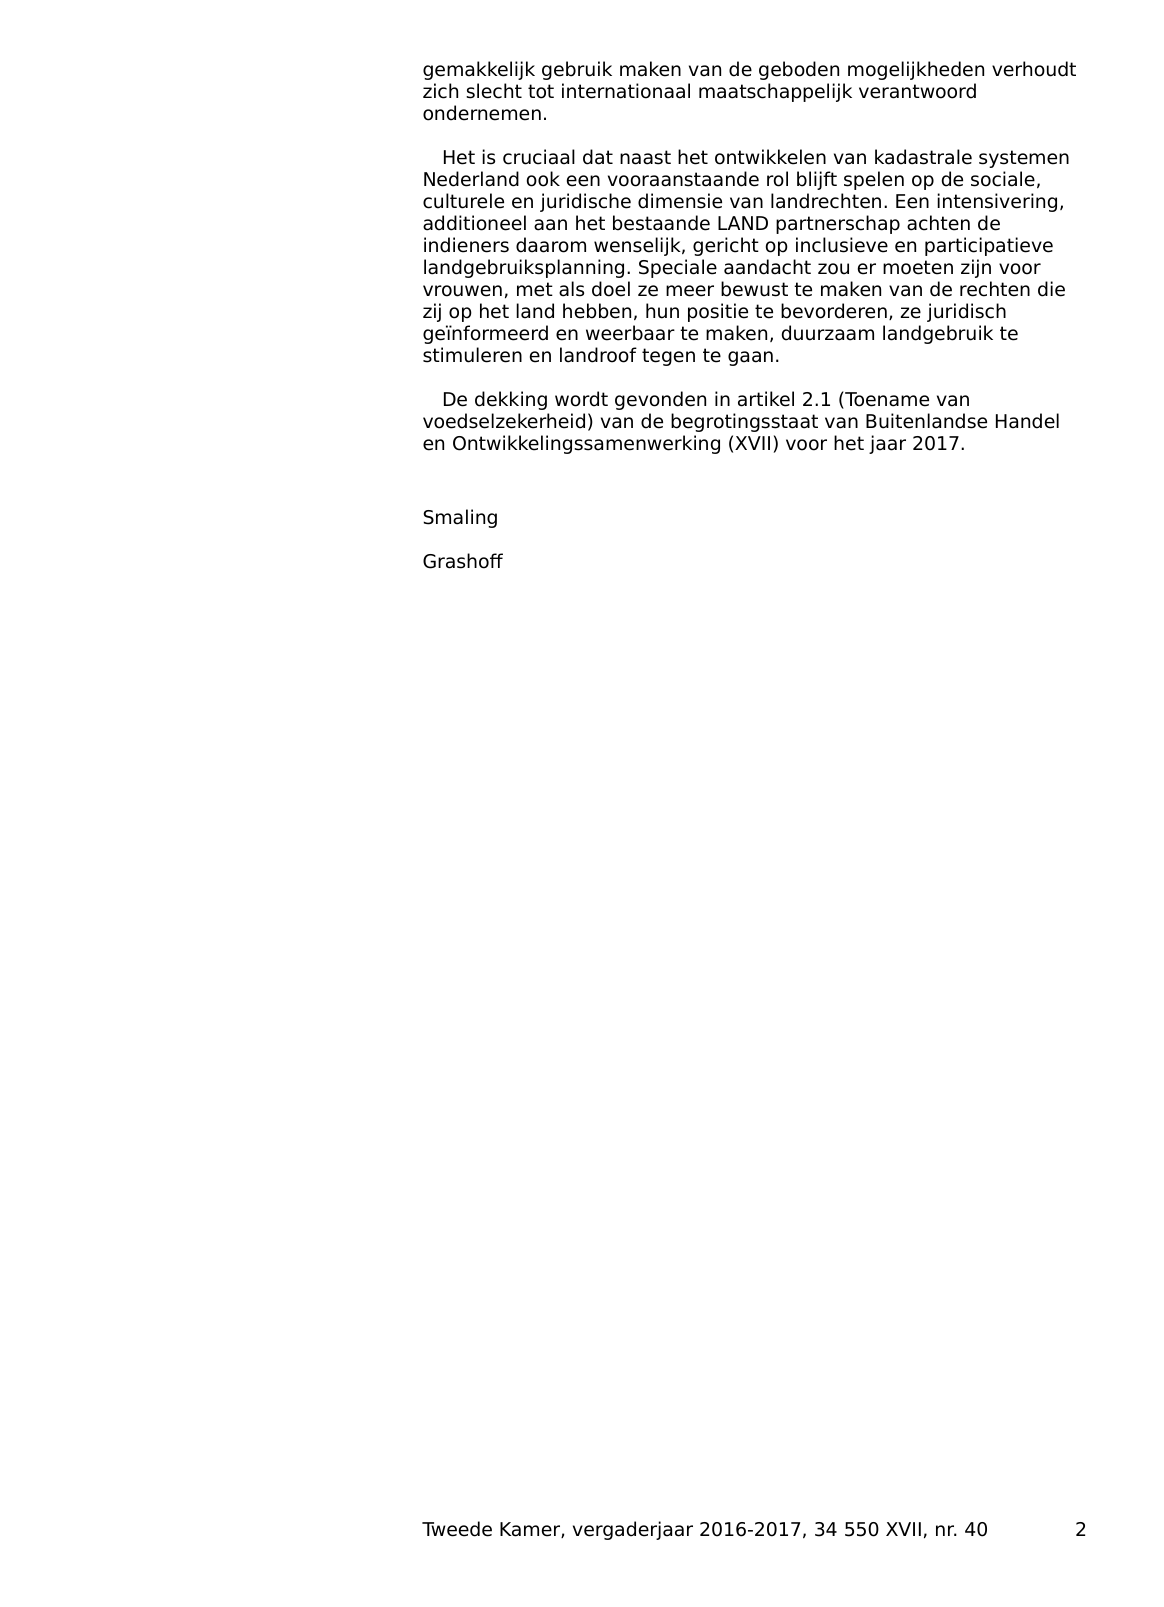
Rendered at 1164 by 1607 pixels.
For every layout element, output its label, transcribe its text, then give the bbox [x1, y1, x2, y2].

text De dekking wordt gevonden in artikel 2.1 (Toename van voedselzekerheid) van de begrotingsstaat van Buitenlandse Handel en Ontwikkelingssamenwerking (XVII) voor het jaar 2017. [422, 389, 1087, 455]
text gemakkelijk gebruik maken van de geboden mogelijkheden verhoudt zich slecht tot internationaal maatschappelijk verantwoord ondernemen. [422, 59, 1087, 125]
text Het is cruciaal dat naast het ontwikkelen van kadastrale systemen Nederland ook een vooraanstaande rol blijft spelen op de sociale, culturele en juridische dimensie van landrechten. Een intensivering, additioneel aan het bestaande LAND partnerschap achten de indieners daarom wenselijk, gericht op inclusieve en participatieve landgebruiksplanning. Speciale aandacht zou er moeten zijn voor vrouwen, met als doel ze meer bewust te maken van de rechten die zij op het land hebben, hun positie te bevorderen, ze juridisch geïnformeerd en weerbaar te maken, duurzaam landgebruik te stimuleren en landroof tegen te gaan. [422, 147, 1087, 367]
text Smaling Grashoff [422, 485, 1087, 573]
